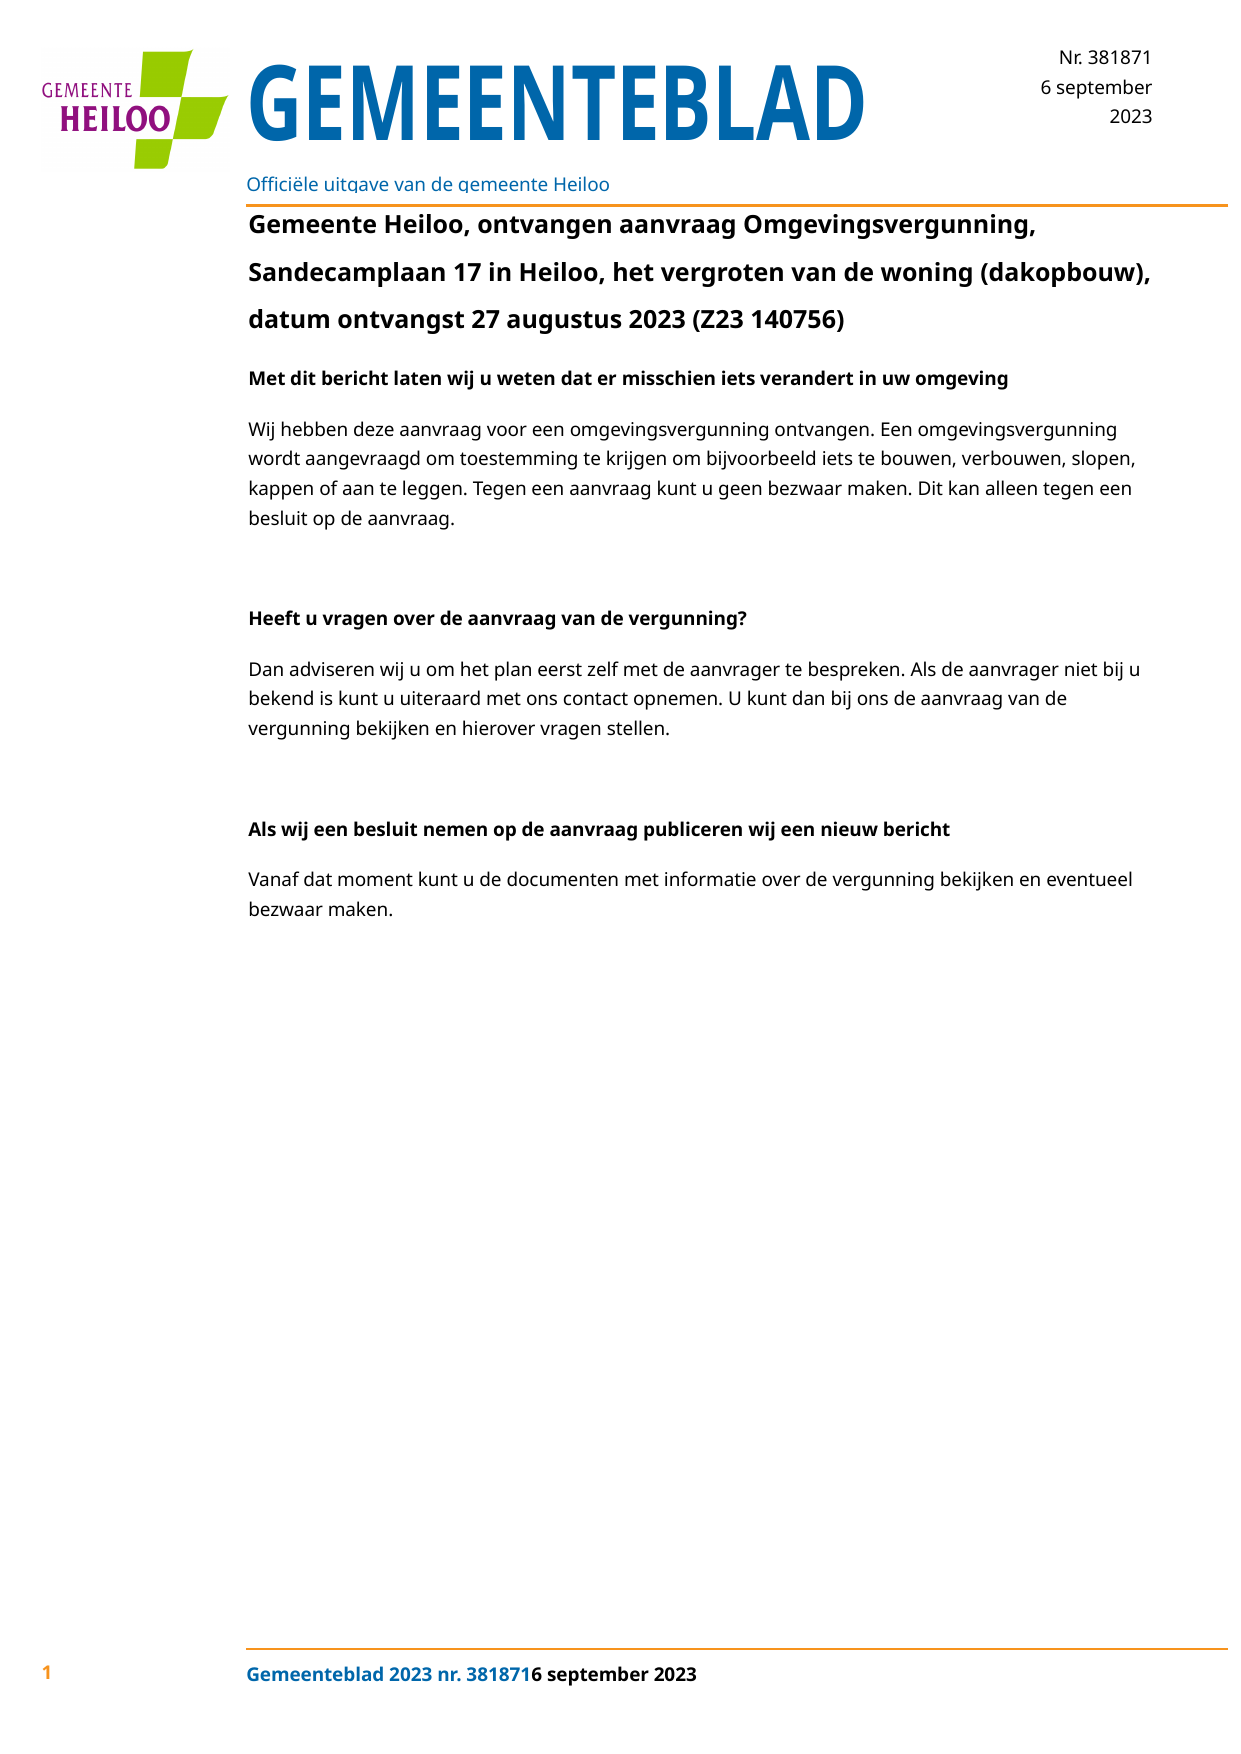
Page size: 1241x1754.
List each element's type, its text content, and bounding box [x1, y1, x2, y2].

text Wij hebben deze aanvraag voor een omgevingsvergunning ontvangen. Een omgevingsvergunning wordt aangevraagd om toestemming te krijgen om bijvoorbeeld iets te bouwen, verbouwen, slopen, kappen of aan te leggen. Tegen een aanvraag kunt u geen bezwaar maken. Dit kan alleen tegen een besluit op de aanvraag. [248, 416, 1152, 530]
text Dan adviseren wij u om het plan eerst zelf met de aanvrager te bespreken. Als de aanvrager niet bij u bekend is kunt u uiteraard met ons contact opnemen. U kunt dan bij ons de aanvraag van de vergunning bekijken en hierover vragen stellen. [248, 656, 1152, 741]
picture [41, 47, 231, 172]
text Met dit bericht laten wij u weten dat er misschien iets verandert in uw omgeving [248, 366, 1152, 391]
text Heeft u vragen over de aanvraag van de vergunning? [248, 606, 1152, 631]
text Gemeente Heiloo, ontvangen aanvraag Omgevingsvergunning, Sandecamplaan 17 in Heiloo, het vergroten van de woning (dakopbouw), datum ontvangst 27 augustus 2023 (Z23 140756) [248, 207, 1152, 336]
text Als wij een besluit nemen op de aanvraag publiceren wij een nieuw bericht [248, 816, 1152, 842]
text Vanaf dat moment kunt u de documenten met informatie over de vergunning bekijken en eventueel bezwaar maken. [248, 866, 1152, 922]
